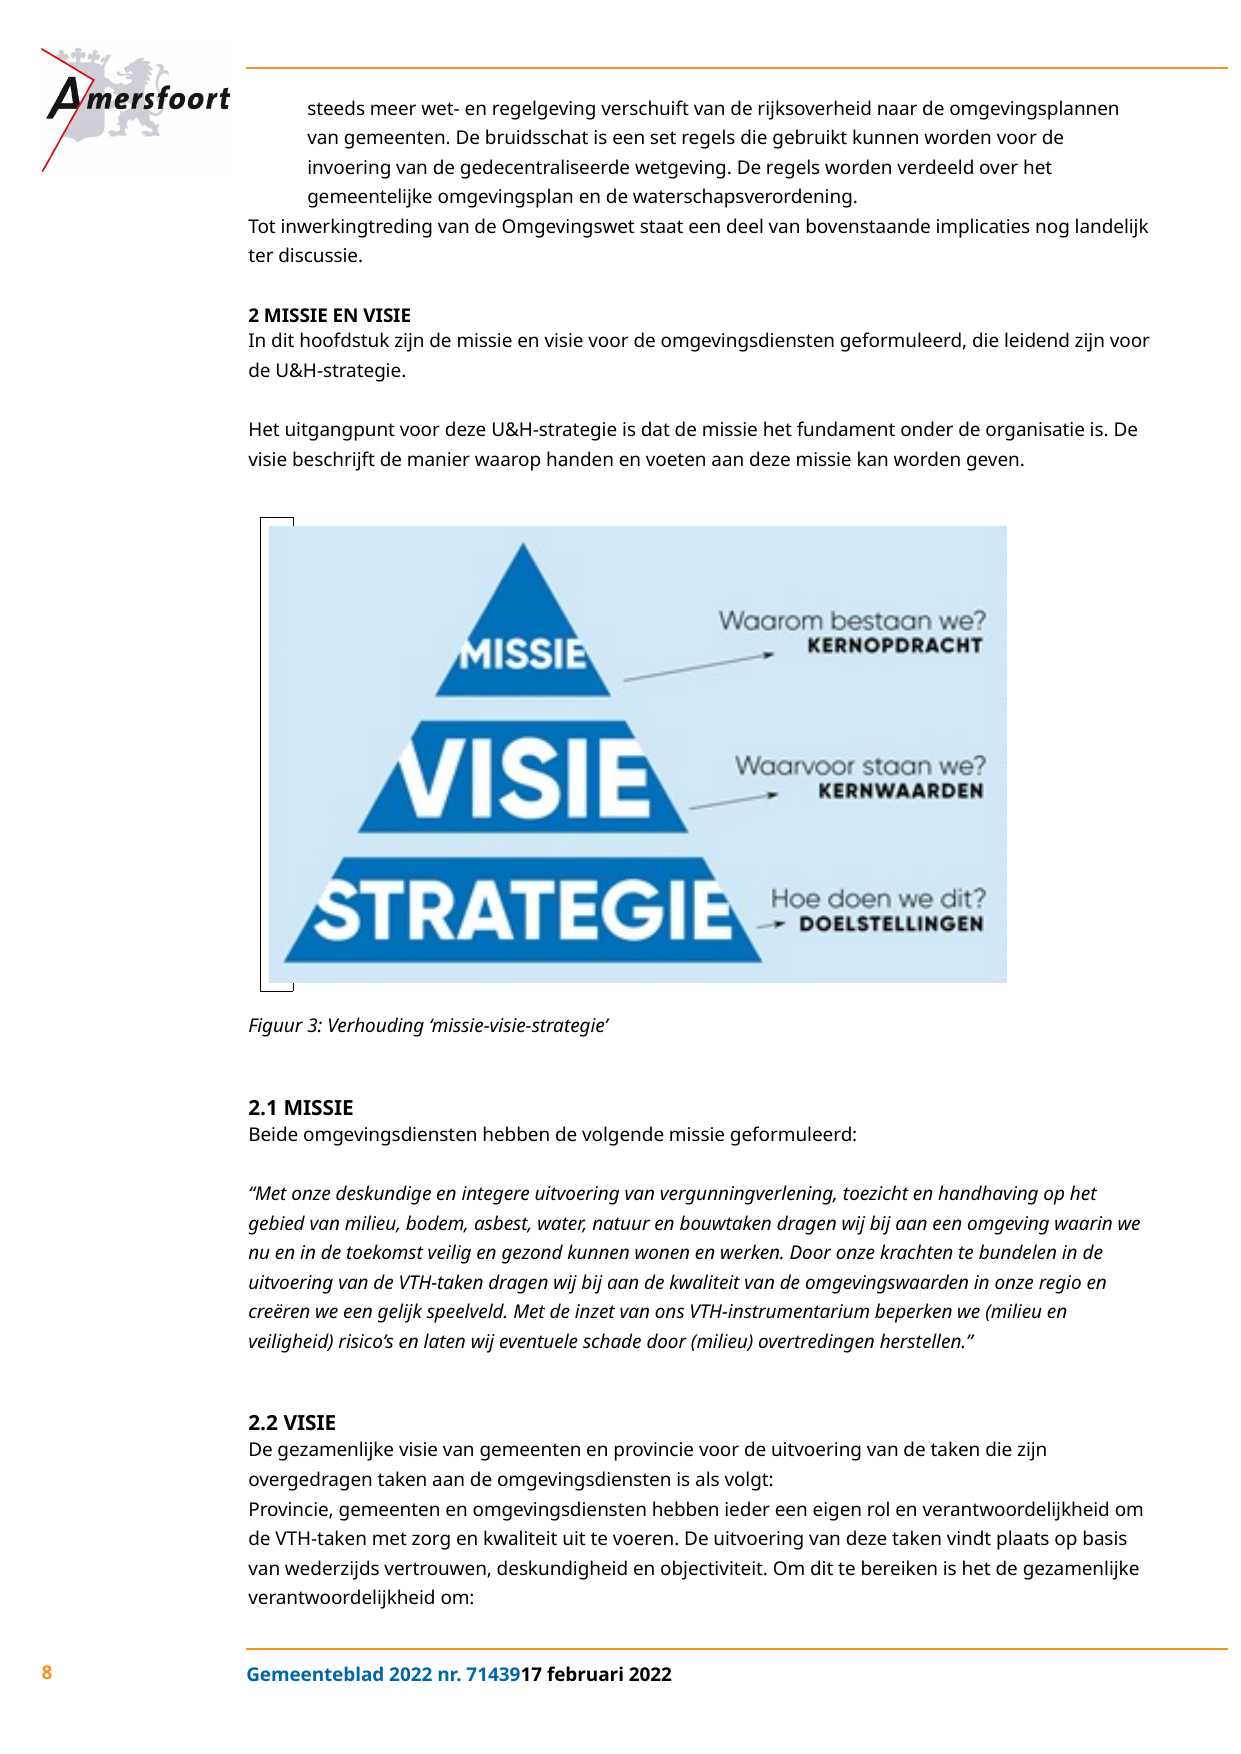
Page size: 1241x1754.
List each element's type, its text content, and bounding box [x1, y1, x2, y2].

text “Met onze deskundige en integere uitvoering van vergunningverlening, toezicht en handhaving op het gebied van milieu, bodem, asbest, water, natuur en bouwtaken dragen wij bij aan een omgeving waarin we nu en in de toekomst veilig en gezond kunnen wonen en werken. Door onze krachten te bundelen in de uitvoering van de VTH-taken dragen wij bij aan de kwaliteit van de omgevingswaarden in onze regio en creëren we een gelijk speelveld. Met de inzet van ons VTH-instrumentarium beperken we (milieu en veiligheid) risico’s en laten wij eventuele schade door (milieu) overtredingen herstellen.” [248, 1180, 1152, 1354]
picture [268, 526, 1008, 983]
text 2.2 VISIE [248, 1408, 1152, 1437]
text 2 MISSIE EN VISIE [248, 302, 1152, 328]
text 2.1 MISSIE [248, 1093, 1152, 1121]
text Provincie, gemeenten en omgevingsdiensten hebben ieder een eigen rol en verantwoordelijkheid om de VTH-taken met zorg en kwaliteit uit te voeren. De uitvoering van deze taken vindt plaats op basis van wederzijds vertrouwen, deskundigheid en objectiviteit. Om dit te bereiken is het de gezamenlijke verantwoordelijkheid om: [248, 1496, 1152, 1610]
list steeds meer wet- en regelgeving verschuift van de rijksoverheid naar de omgevingsplannen van gemeenten. De bruidsschat is een set regels die gebruikt kunnen worden voor de invoering van de gedecentraliseerde wetgeving. De regels worden verdeeld over het gemeentelijke omgevingsplan en de waterschapsverordening. [248, 95, 1152, 209]
text Het uitgangpunt voor deze U&H-strategie is dat de missie het fundament onder de organisatie is. De visie beschrijft de manier waarop handen en voeten aan deze missie kan worden geven. [248, 416, 1152, 472]
text Figuur 3: Verhouding ‘missie-visie-strategie’ [248, 1013, 1152, 1038]
text De gezamenlijke visie van gemeenten en provincie voor de uitvoering van de taken die zijn overgedragen taken aan de omgevingsdiensten is als volgt: [248, 1437, 1152, 1492]
text Tot inwerkingtreding van de Omgevingswet staat een deel van bovenstaande implicaties nog landelijk ter discussie. [248, 213, 1152, 268]
text In dit hoofdstuk zijn de missie en visie voor de omgevingsdiensten geformuleerd, die leidend zijn voor de U&H-strategie. [248, 328, 1152, 383]
picture [41, 47, 231, 172]
text Beide omgevingsdiensten hebben de volgende missie geformuleerd: [248, 1121, 1152, 1147]
